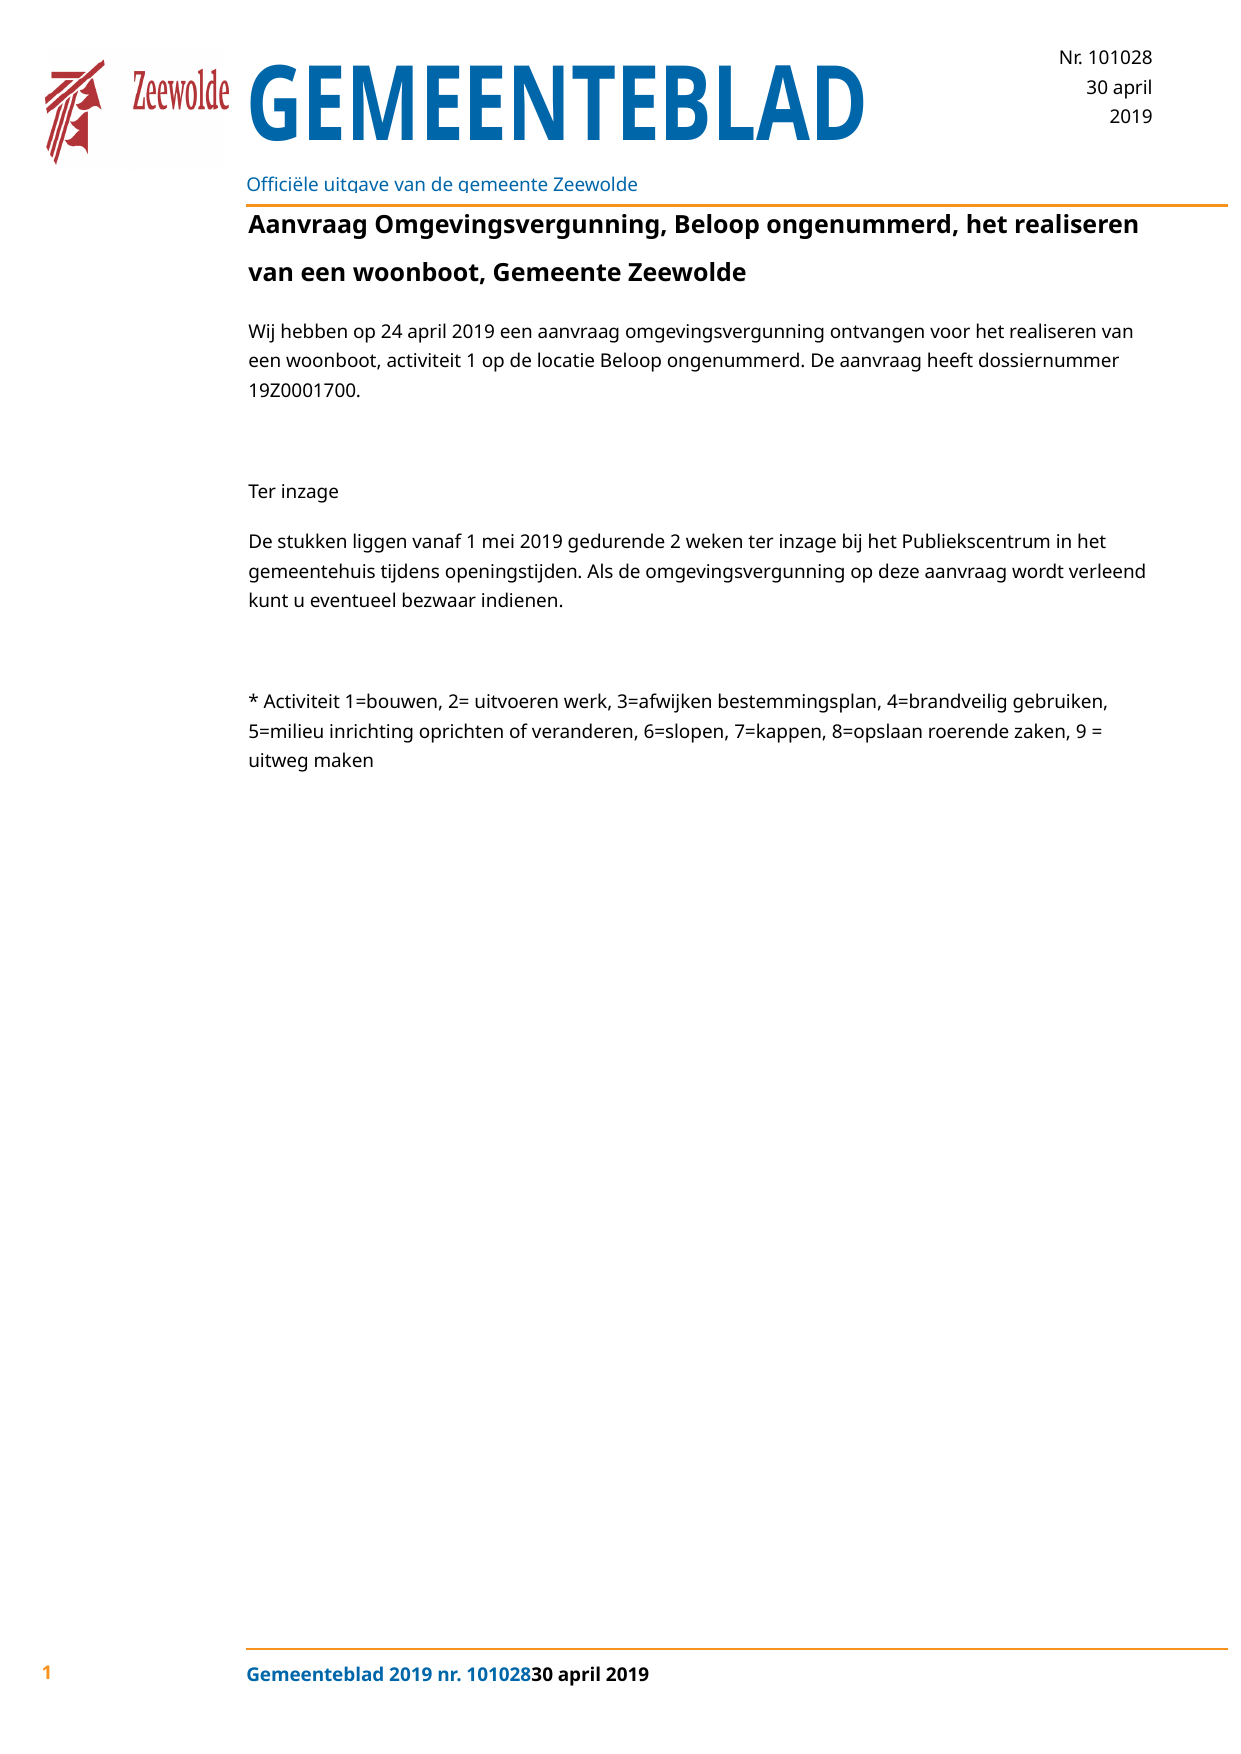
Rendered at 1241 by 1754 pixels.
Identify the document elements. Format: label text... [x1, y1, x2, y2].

text * Activiteit 1=bouwen, 2= uitvoeren werk, 3=afwijken bestemmingsplan, 4=brandveilig gebruiken, 5=milieu inrichting oprichten of veranderen, 6=slopen, 7=kappen, 8=opslaan roerende zaken, 9 = uitweg maken [248, 688, 1152, 773]
text Wij hebben op 24 april 2019 een aanvraag omgevingsvergunning ontvangen voor het realiseren van een woonboot, activiteit 1 op de locatie Beloop ongenummerd. De aanvraag heeft dossiernummer 19Z0001700. [248, 318, 1152, 403]
text De stukken liggen vanaf 1 mei 2019 gedurende 2 weken ter inzage bij het Publiekscentrum in het gemeentehuis tijdens openingstijden. Als de omgevingsvergunning op deze aanvraag wordt verleend kunt u eventueel bezwaar indienen. [248, 528, 1152, 613]
picture [41, 47, 231, 172]
text Ter inzage [248, 478, 1152, 504]
text Aanvraag Omgevingsvergunning, Beloop ongenummerd, het realiseren van een woonboot, Gemeente Zeewolde [248, 207, 1152, 288]
